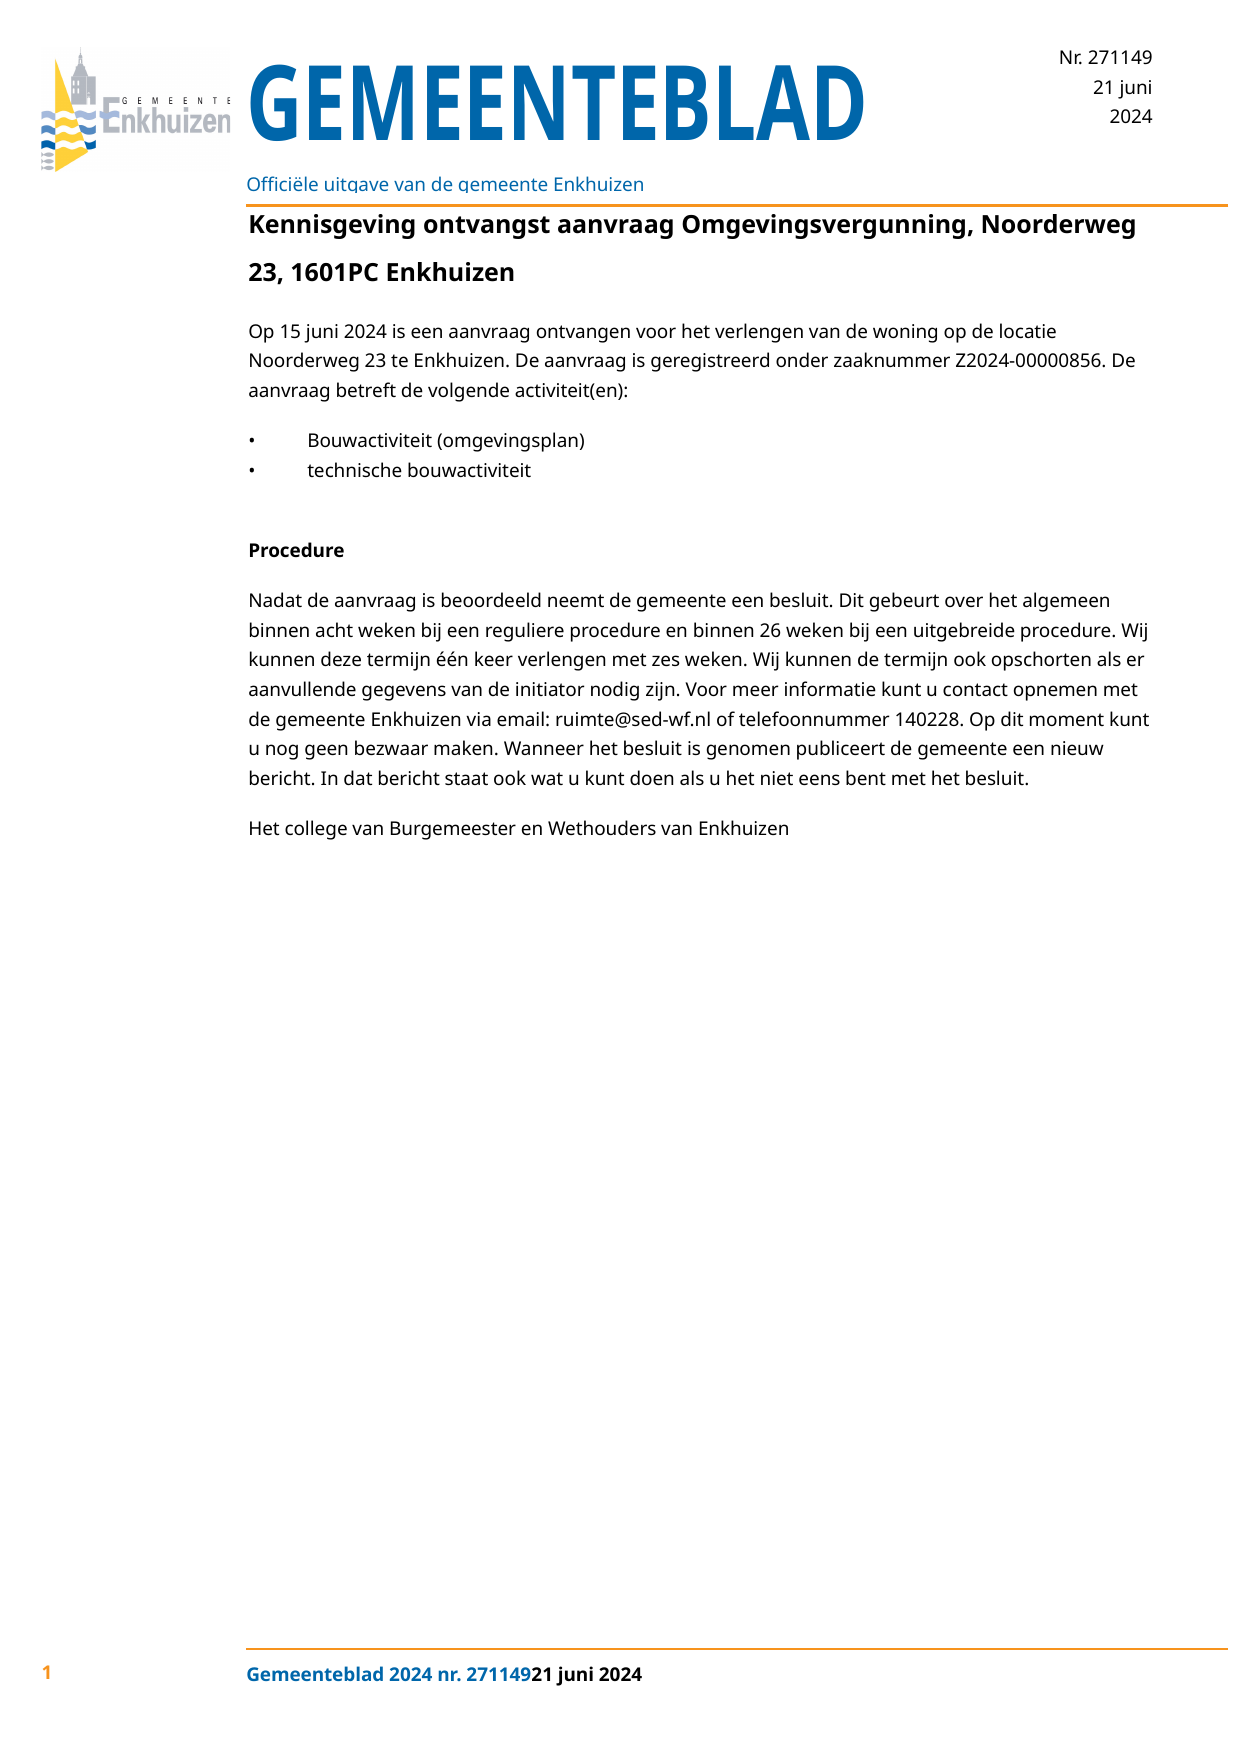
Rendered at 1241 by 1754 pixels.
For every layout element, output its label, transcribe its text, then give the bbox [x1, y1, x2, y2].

text Nadat de aanvraag is beoordeeld neemt de gemeente een besluit. Dit gebeurt over het algemeen binnen acht weken bij een reguliere procedure en binnen 26 weken bij een uitgebreide procedure. Wij kunnen deze termijn één keer verlengen met zes weken. Wij kunnen de termijn ook opschorten als er aanvullende gegevens van de initiator nodig zijn. Voor meer informatie kunt u contact opnemen met de gemeente Enkhuizen via email: ruimte@sed-wf.nl of telefoonnummer 140228. Op dit moment kunt u nog geen bezwaar maken. Wanneer het besluit is genomen publiceert de gemeente een nieuw bericht. In dat bericht staat ook wat u kunt doen als u het niet eens bent met het besluit. [248, 587, 1152, 791]
text Op 15 juni 2024 is een aanvraag ontvangen voor het verlengen van de woning op de locatie Noorderweg 23 te Enkhuizen. De aanvraag is geregistreerd onder zaaknummer Z2024-00000856. De aanvraag betreft de volgende activiteit(en): [248, 318, 1152, 403]
text Procedure [248, 537, 1152, 563]
text Het college van Burgemeester en Wethouders van Enkhuizen [248, 815, 1152, 841]
text Kennisgeving ontvangst aanvraag Omgevingsvergunning, Noorderweg 23, 1601PC Enkhuizen [248, 207, 1152, 288]
list technische bouwactiviteit [248, 457, 1152, 483]
picture [41, 47, 231, 172]
list Bouwactiviteit (omgevingsplan) [248, 427, 1152, 453]
